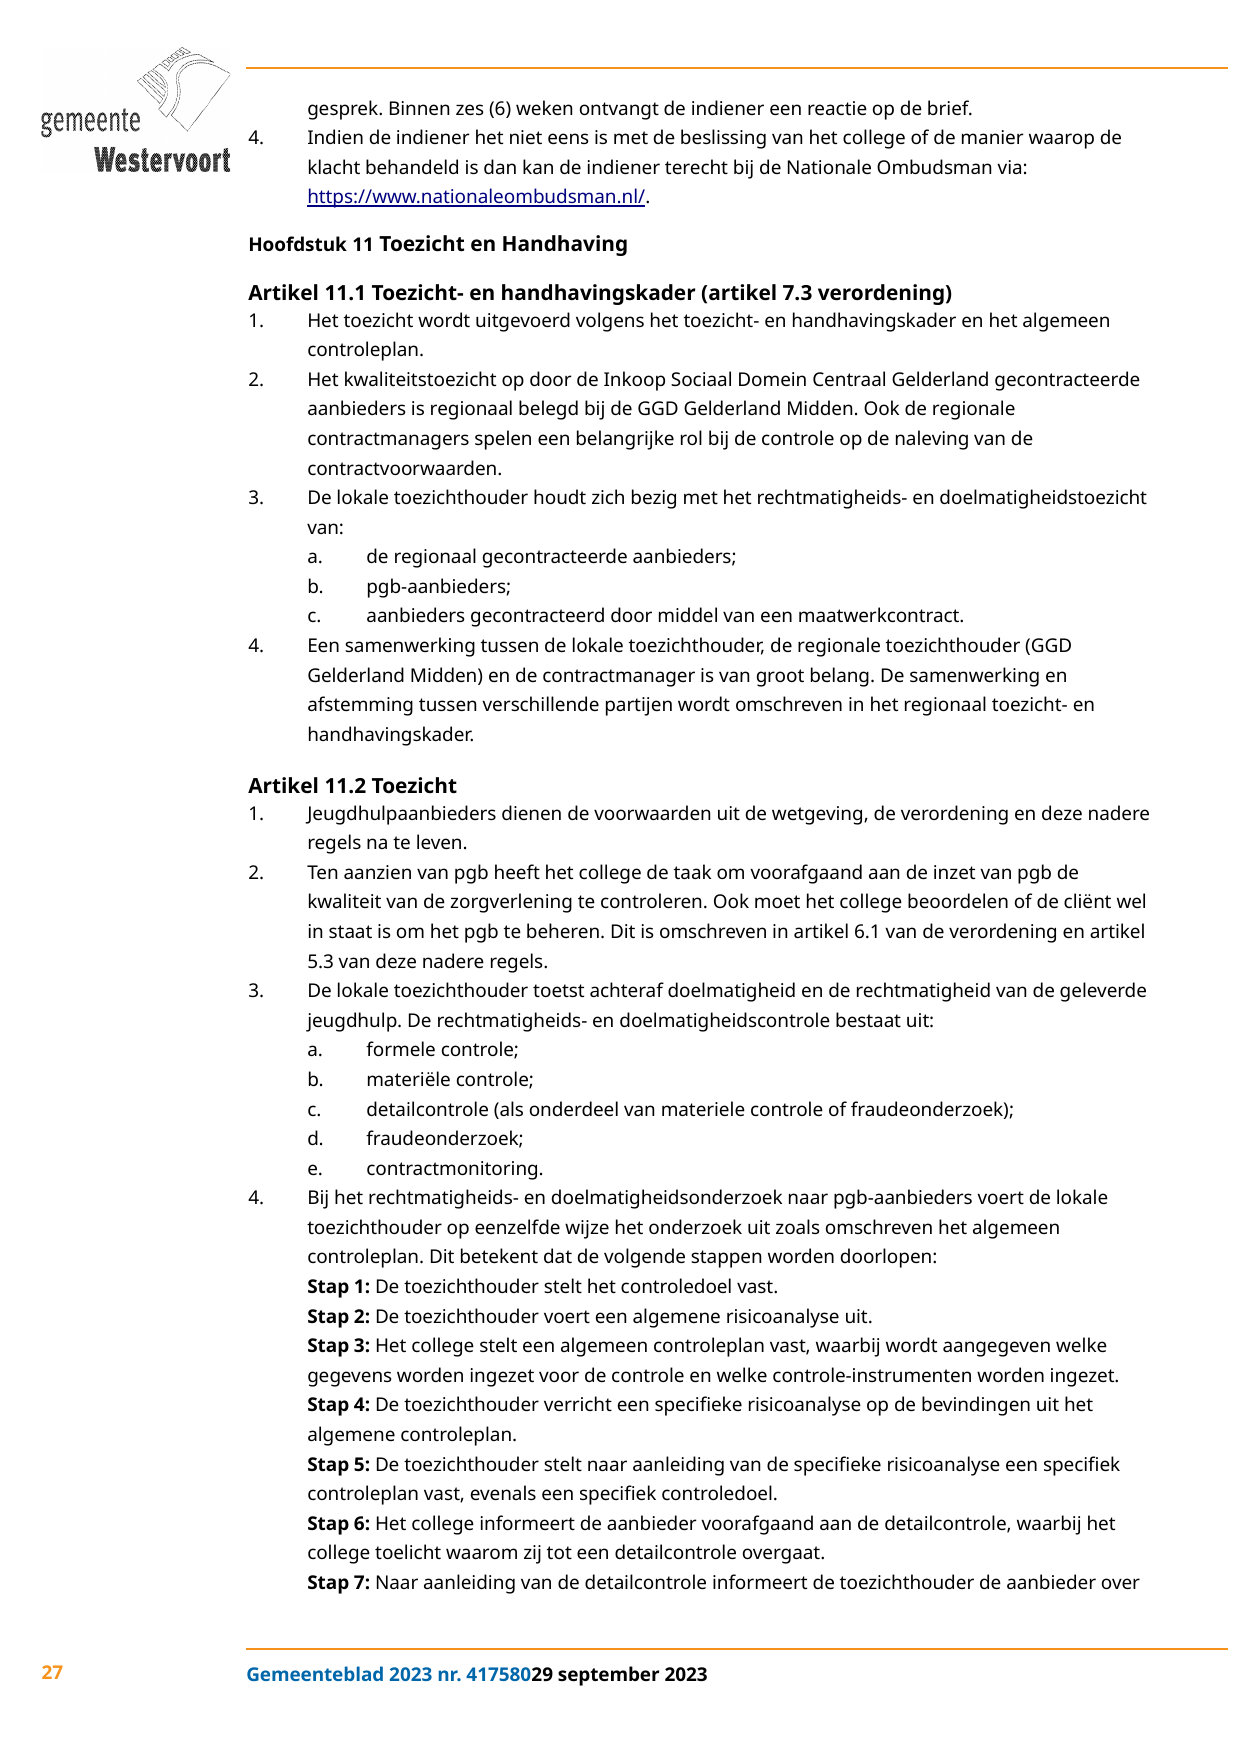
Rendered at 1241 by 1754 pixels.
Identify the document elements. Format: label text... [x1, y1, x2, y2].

list Een samenwerking tussen de lokale toezichthouder, de regionale toezichthouder (GGD Gelderland Midden) en de contractmanager is van groot belang. De samenwerking en afstemming tussen verschillende partijen wordt omschreven in het regionaal toezicht- en handhavingskader. [248, 632, 1152, 747]
list Bij het rechtmatigheids- en doelmatigheidsonderzoek naar pgb-aanbieders voert de lokale toezichthouder op eenzelfde wijze het onderzoek uit zoals omschreven het algemeen controleplan. Dit betekent dat de volgende stappen worden doorlopen: [248, 1184, 1152, 1269]
text Hoofdstuk 11 Toezicht en Handhaving [248, 229, 1152, 258]
list aanbieders gecontracteerd door middel van een maatwerkcontract. [307, 603, 1152, 628]
picture [41, 47, 231, 172]
list Stap 7: Naar aanleiding van de detailcontrole informeert de toezichthouder de aanbieder over [248, 1569, 1152, 1595]
list Jeugdhulpaanbieders dienen de voorwaarden uit de wetgeving, de verordening en deze nadere regels na te leven. [248, 800, 1152, 855]
list contractmonitoring. [307, 1155, 1152, 1181]
list de regionaal gecontracteerde aanbieders; [307, 543, 1152, 569]
list Stap 1: De toezichthouder stelt het controledoel vast. [248, 1273, 1152, 1299]
list Stap 2: De toezichthouder voert een algemene risicoanalyse uit. [248, 1303, 1152, 1328]
text Artikel 11.2 Toezicht [248, 771, 1152, 800]
list De lokale toezichthouder toetst achteraf doelmatigheid en de rechtmatigheid van de geleverde jeugdhulp. De rechtmatigheids- en doelmatigheidscontrole bestaat uit: [248, 977, 1152, 1033]
list formele controle; [307, 1037, 1152, 1062]
list Het toezicht wordt uitgevoerd volgens het toezicht- en handhavingskader en het algemeen controleplan. [248, 307, 1152, 362]
list Stap 6: Het college informeert de aanbieder voorafgaand aan de detailcontrole, waarbij het college toelicht waarom zij tot een detailcontrole overgaat. [248, 1510, 1152, 1565]
list detailcontrole (als onderdeel van materiele controle of fraudeonderzoek); [307, 1096, 1152, 1121]
list pgb-aanbieders; [307, 573, 1152, 599]
list Stap 4: De toezichthouder verricht een specifieke risicoanalyse op de bevindingen uit het algemene controleplan. [248, 1392, 1152, 1447]
list Het kwaliteitstoezicht op door de Inkoop Sociaal Domein Centraal Gelderland gecontracteerde aanbieders is regionaal belegd bij de GGD Gelderland Midden. Ook de regionale contractmanagers spelen een belangrijke rol bij de controle op de naleving van de contractvoorwaarden. [248, 366, 1152, 481]
list materiële controle; [307, 1066, 1152, 1092]
list De lokale toezichthouder houdt zich bezig met het rechtmatigheids- en doelmatigheidstoezicht van: [248, 484, 1152, 540]
list Ten aanzien van pgb heeft het college de taak om voorafgaand aan de inzet van pgb de kwaliteit van de zorgverlening te controleren. Ook moet het college beoordelen of de cliënt wel in staat is om het pgb te beheren. Dit is omschreven in artikel 6.1 van de verordening en artikel 5.3 van deze nadere regels. [248, 859, 1152, 973]
list Stap 3: Het college stelt een algemeen controleplan vast, waarbij wordt aangegeven welke gegevens worden ingezet voor de controle en welke controle-instrumenten worden ingezet. [248, 1332, 1152, 1388]
list Stap 5: De toezichthouder stelt naar aanleiding van de specifieke risicoanalyse een specifiek controleplan vast, evenals een specifiek controledoel. [248, 1451, 1152, 1506]
list Indien de indiener het niet eens is met de beslissing van het college of de manier waarop de klacht behandeld is dan kan de indiener terecht bij de Nationale Ombudsman via: https://www.nationaleombudsman.nl/. [248, 124, 1152, 209]
list gesprek. Binnen zes (6) weken ontvangt de indiener een reactie op de brief. [248, 95, 1152, 121]
list fraudeonderzoek; [307, 1125, 1152, 1151]
text Artikel 11.1 Toezicht- en handhavingskader (artikel 7.3 verordening) [248, 278, 1152, 307]
